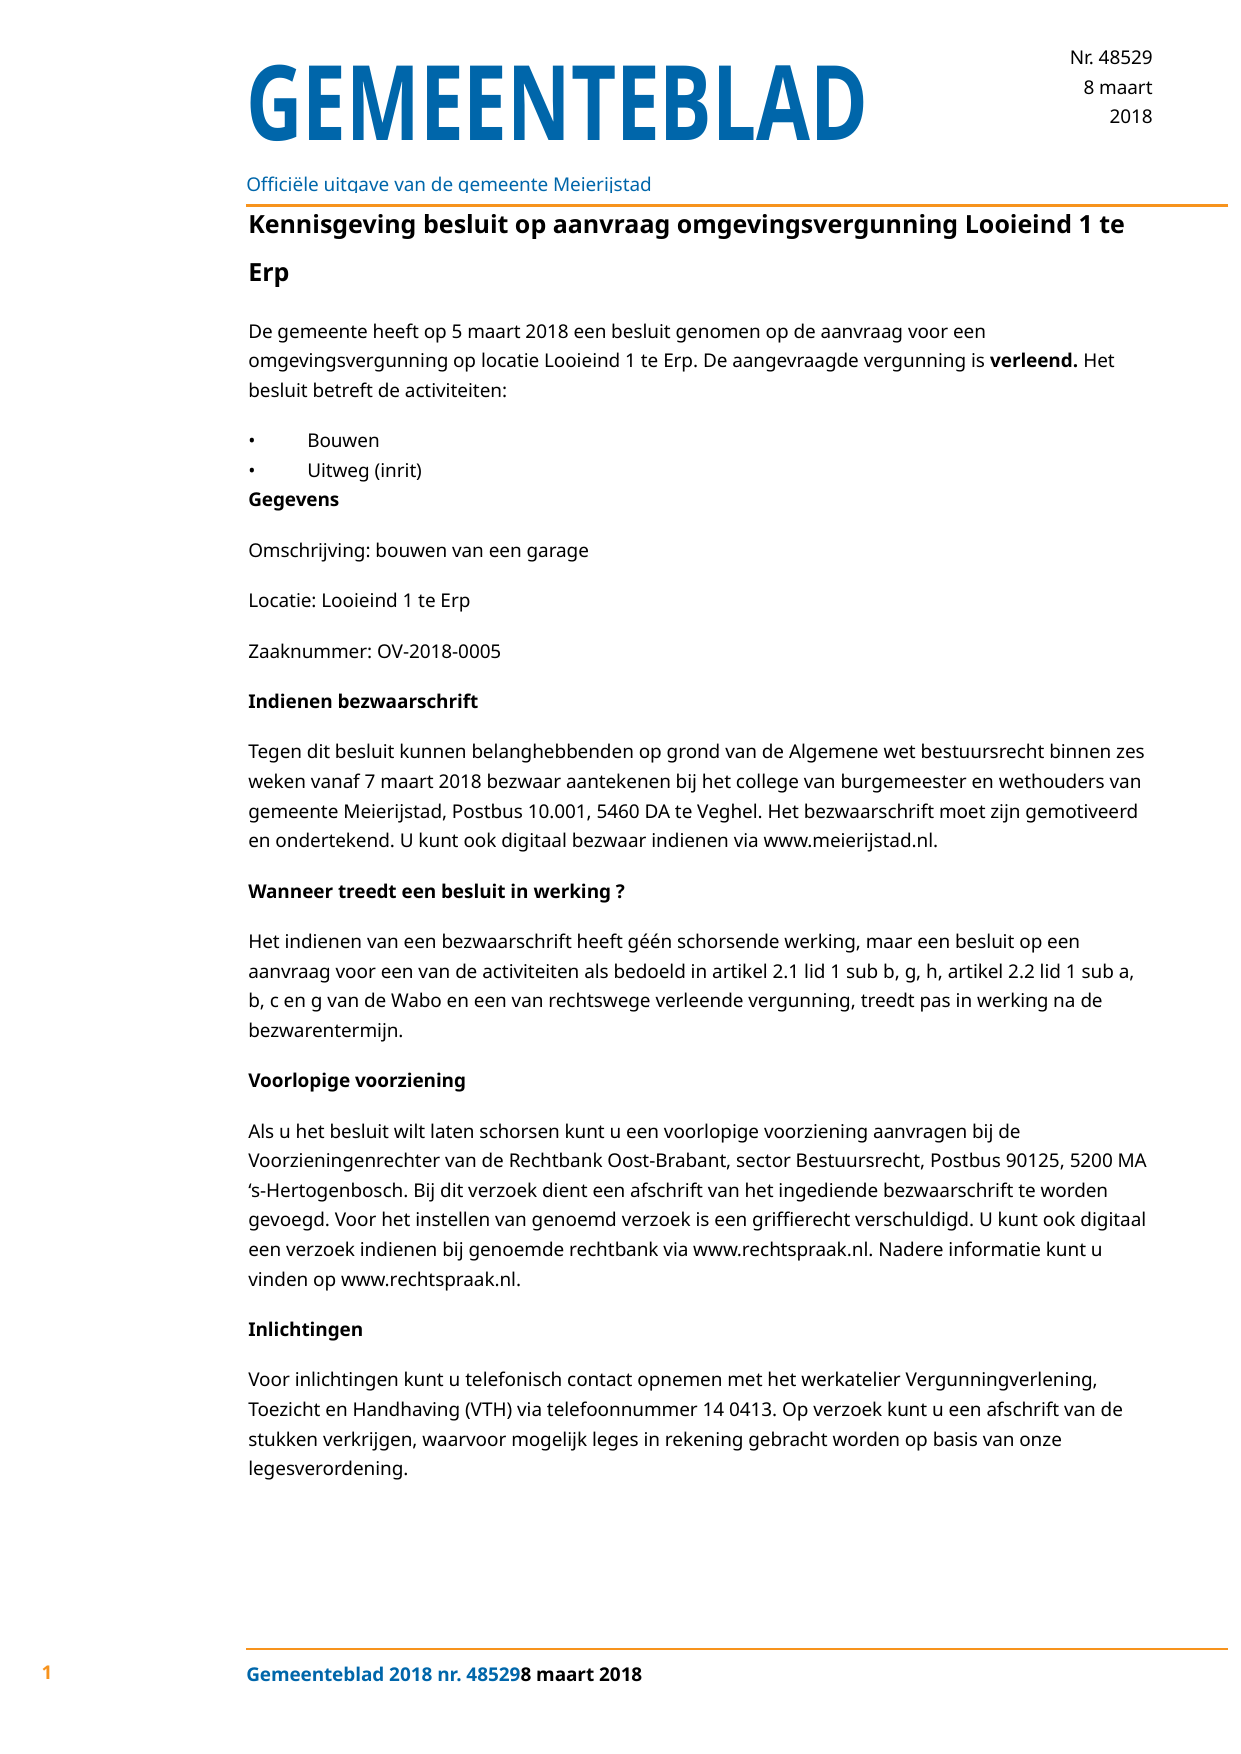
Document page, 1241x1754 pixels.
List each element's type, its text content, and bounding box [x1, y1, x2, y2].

picture [41, 47, 231, 172]
text Omschrijving: bouwen van een garage [248, 537, 1152, 563]
list Uitweg (inrit) [248, 457, 1152, 483]
text Locatie: Looieind 1 te Erp [248, 587, 1152, 613]
list Bouwen [248, 427, 1152, 453]
text Kennisgeving besluit op aanvraag omgevingsvergunning Looieind 1 te Erp [248, 207, 1152, 288]
text Wanneer treedt een besluit in werking ? [248, 878, 1152, 904]
text Gegevens [248, 487, 1152, 512]
text De gemeente heeft op 5 maart 2018 een besluit genomen op de aanvraag voor een omgevingsvergunning op locatie Looieind 1 te Erp. De aangevraagde vergunning is verleend. Het besluit betreft de activiteiten: [248, 318, 1152, 403]
text Tegen dit besluit kunnen belanghebbenden op grond van de Algemene wet bestuursrecht binnen zes weken vanaf 7 maart 2018 bezwaar aantekenen bij het college van burgemeester en wethouders van gemeente Meierijstad, Postbus 10.001, 5460 DA te Veghel. Het bezwaarschrift moet zijn gemotiveerd en ondertekend. U kunt ook digitaal bezwaar indienen via www.meierijstad.nl. [248, 739, 1152, 853]
text Voor inlichtingen kunt u telefonisch contact opnemen met het werkatelier Vergunningverlening, Toezicht en Handhaving (VTH) via telefoonnummer 14 0413. Op verzoek kunt u een afschrift van de stukken verkrijgen, waarvoor mogelijk leges in rekening gebracht worden op basis van onze legesverordening. [248, 1367, 1152, 1481]
text Het indienen van een bezwaarschrift heeft géén schorsende werking, maar een besluit op een aanvraag voor een van de activiteiten als bedoeld in artikel 2.1 lid 1 sub b, g, h, artikel 2.2 lid 1 sub a, b, c en g van de Wabo en een van rechtswege verleende vergunning, treedt pas in werking na de bezwarentermijn. [248, 928, 1152, 1043]
text Voorlopige voorziening [248, 1067, 1152, 1093]
text Indienen bezwaarschrift [248, 688, 1152, 714]
text Zaaknummer: OV-2018-0005 [248, 638, 1152, 664]
text Als u het besluit wilt laten schorsen kunt u een voorlopige voorziening aanvragen bij de Voorzieningenrechter van de Rechtbank Oost-Brabant, sector Bestuursrecht, Postbus 90125, 5200 MA ‘s-Hertogenbosch. Bij dit verzoek dient een afschrift van het ingediende bezwaarschrift te worden gevoegd. Voor het instellen van genoemd verzoek is een griffierecht verschuldigd. U kunt ook digitaal een verzoek indienen bij genoemde rechtbank via www.rechtspraak.nl. Nadere informatie kunt u vinden op www.rechtspraak.nl. [248, 1118, 1152, 1292]
text Inlichtingen [248, 1316, 1152, 1342]
